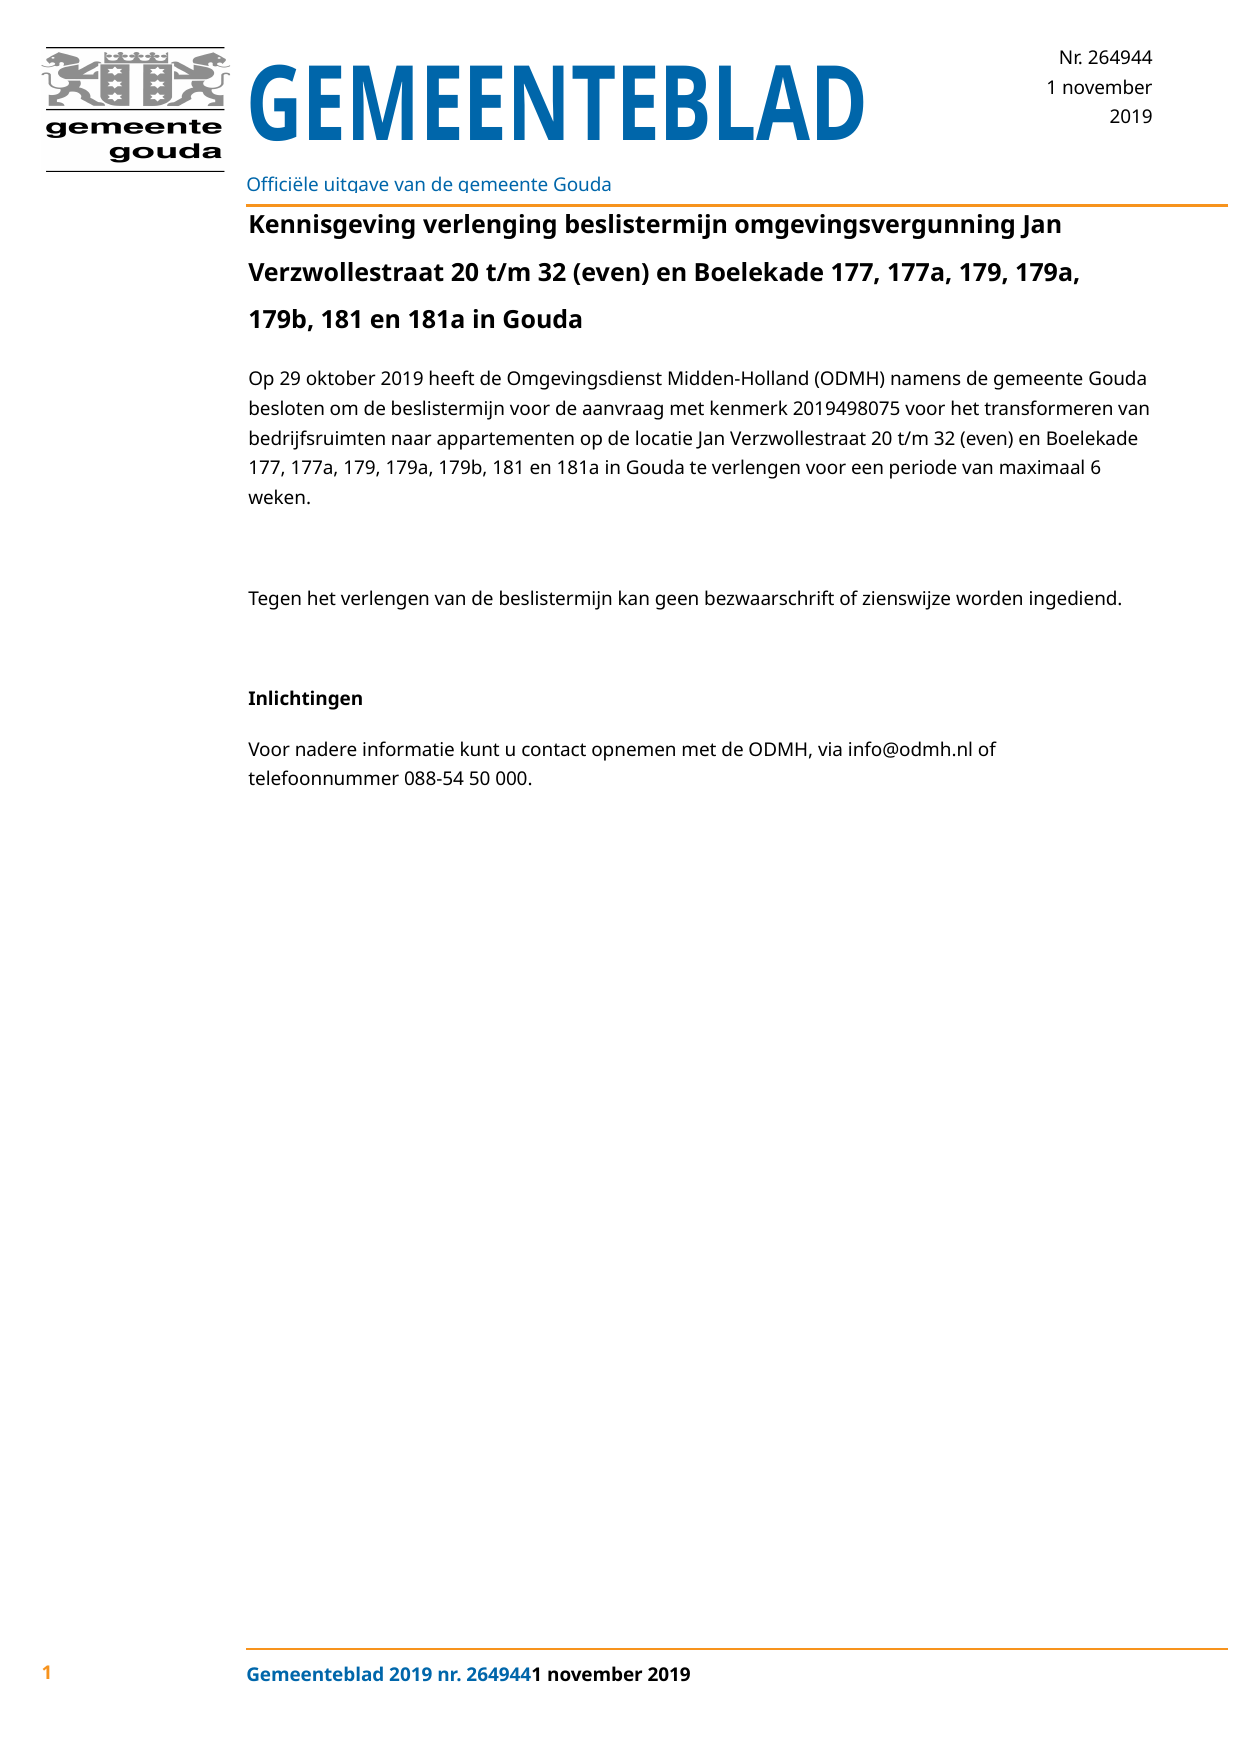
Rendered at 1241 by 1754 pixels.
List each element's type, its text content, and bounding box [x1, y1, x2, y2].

text Inlichtingen [248, 686, 1152, 711]
text Op 29 oktober 2019 heeft de Omgevingsdienst Midden-Holland (ODMH) namens de gemeente Gouda besloten om de beslistermijn voor de aanvraag met kenmerk 2019498075 voor het transformeren van bedrijfsruimten naar appartementen op de locatie Jan Verzwollestraat 20 t/m 32 (even) en Boelekade 177, 177a, 179, 179a, 179b, 181 en 181a in Gouda te verlengen voor een periode van maximaal 6 weken. [248, 366, 1152, 509]
text Voor nadere informatie kunt u contact opnemen met de ODMH, via info@odmh.nl of telefoonnummer 088-54 50 000. [248, 736, 1152, 791]
text Kennisgeving verlenging beslistermijn omgevingsvergunning Jan Verzwollestraat 20 t/m 32 (even) en Boelekade 177, 177a, 179, 179a, 179b, 181 en 181a in Gouda [248, 207, 1152, 336]
text Tegen het verlengen van de beslistermijn kan geen bezwaarschrift of zienswijze worden ingediend. [248, 585, 1152, 610]
picture [41, 47, 231, 172]
